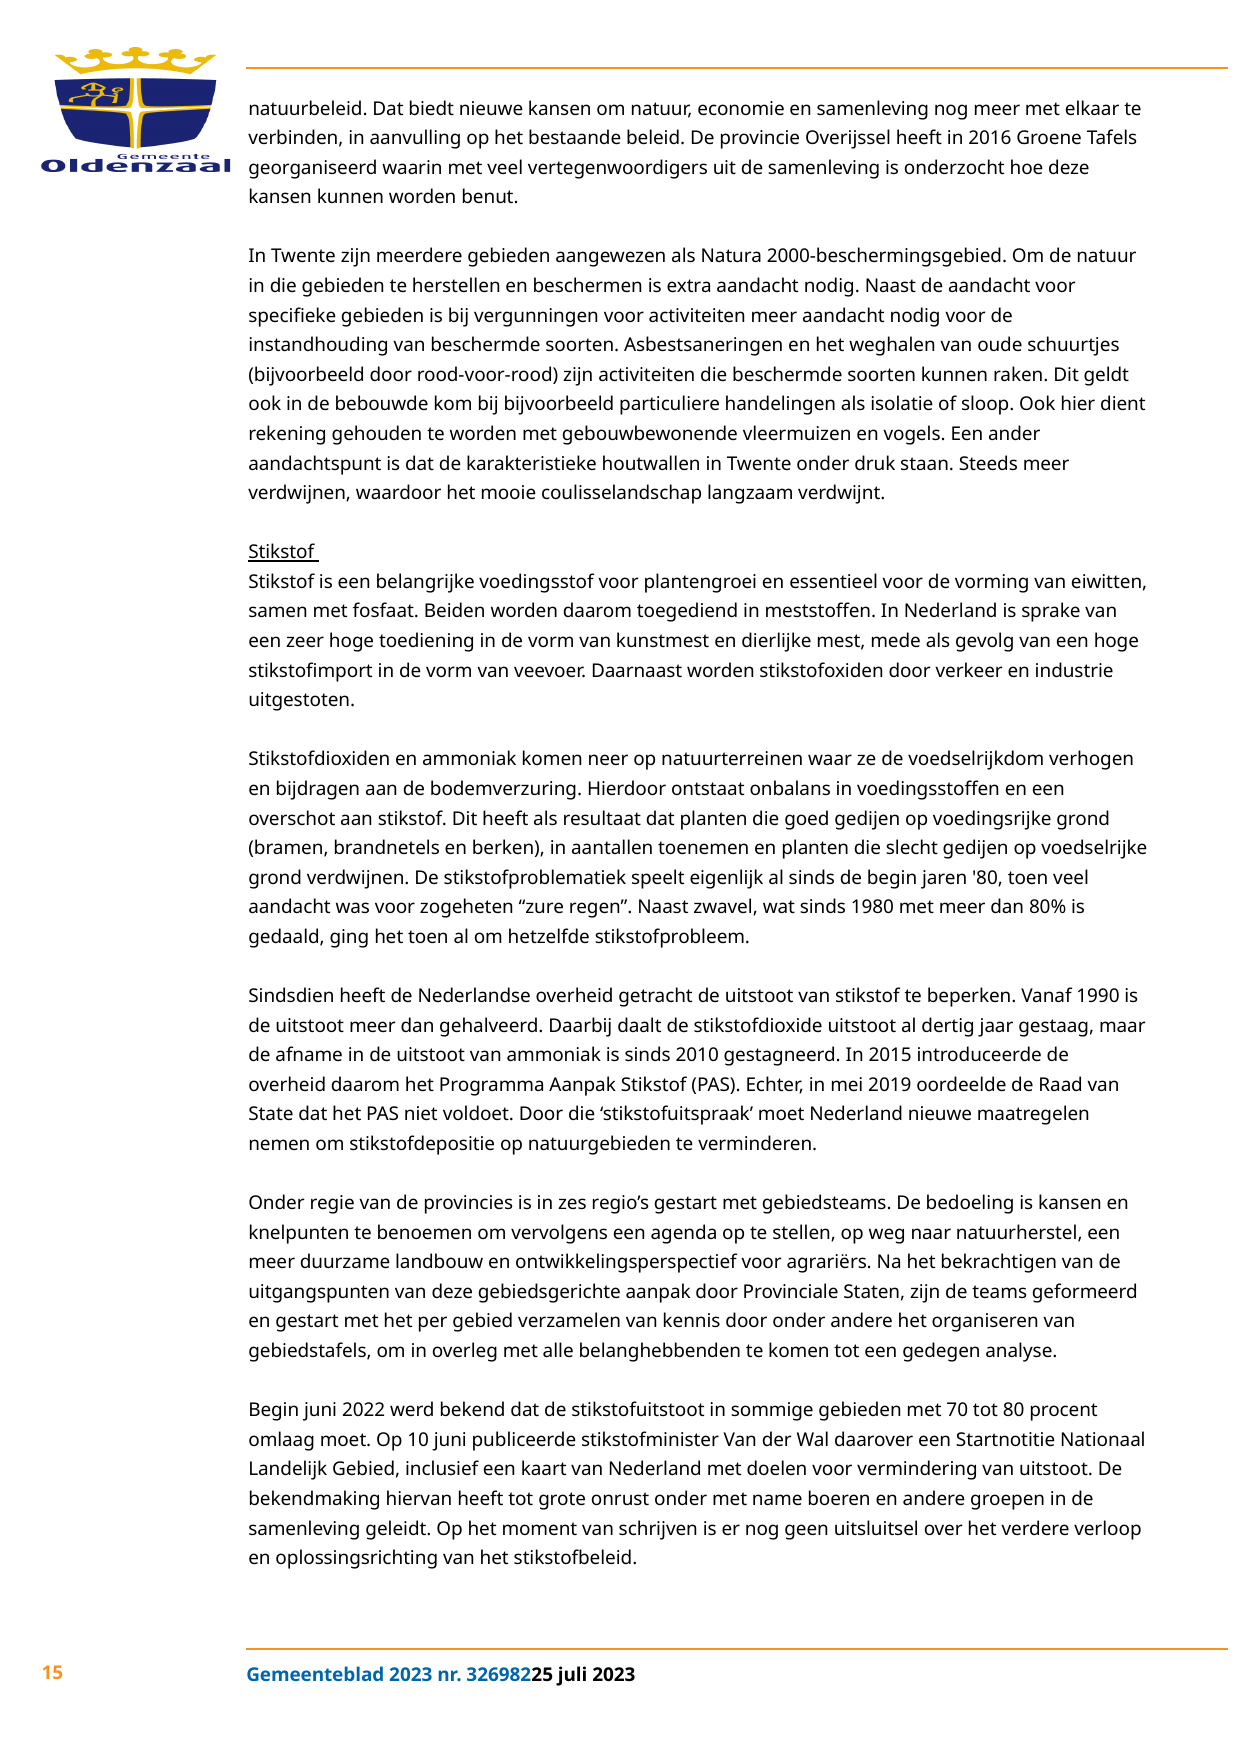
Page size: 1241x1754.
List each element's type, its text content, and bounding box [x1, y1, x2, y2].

text Onder regie van de provincies is in zes regio’s gestart met gebiedsteams. De bedoeling is kansen en knelpunten te benoemen om vervolgens een agenda op te stellen, op weg naar natuurherstel, een meer duurzame landbouw en ontwikkelingsperspectief voor agrariërs. Na het bekrachtigen van de uitgangspunten van deze gebiedsgerichte aanpak door Provinciale Staten, zijn de teams geformeerd en gestart met het per gebied verzamelen van kennis door onder andere het organiseren van gebiedstafels, om in overleg met alle belanghebbenden te komen tot een gedegen analyse. [248, 1189, 1152, 1363]
text Stikstof is een belangrijke voedingsstof voor plantengroei en essentieel voor de vorming van eiwitten, samen met fosfaat. Beiden worden daarom toegediend in meststoffen. In Nederland is sprake van een zeer hoge toediening in de vorm van kunstmest en dierlijke mest, mede als gevolg van een hoge stikstofimport in de vorm van veevoer. Daarnaast worden stikstofoxiden door verkeer en industrie uitgestoten. [248, 568, 1152, 712]
text Begin juni 2022 werd bekend dat de stikstofuitstoot in sommige gebieden met 70 tot 80 procent omlaag moet. Op 10 juni publiceerde stikstofminister Van der Wal daarover een Startnotitie Nationaal Landelijk Gebied, inclusief een kaart van Nederland met doelen voor vermindering van uitstoot. De bekendmaking hiervan heeft tot grote onrust onder met name boeren en andere groepen in de samenleving geleidt. Op het moment van schrijven is er nog geen uitsluitsel over het verdere verloop en oplossingsrichting van het stikstofbeleid. [248, 1396, 1152, 1570]
text Stikstofdioxiden en ammoniak komen neer op natuurterreinen waar ze de voedselrijkdom verhogen en bijdragen aan de bodemverzuring. Hierdoor ontstaat onbalans in voedingsstoffen en een overschot aan stikstof. Dit heeft als resultaat dat planten die goed gedijen op voedingsrijke grond (bramen, brandnetels en berken), in aantallen toenemen en planten die slecht gedijen op voedselrijke grond verdwijnen. De stikstofproblematiek speelt eigenlijk al sinds de begin jaren '80, toen veel aandacht was voor zogeheten “zure regen”. Naast zwavel, wat sinds 1980 met meer dan 80% is gedaald, ging het toen al om hetzelfde stikstofprobleem. [248, 746, 1152, 949]
text natuurbeleid. Dat biedt nieuwe kansen om natuur, economie en samenleving nog meer met elkaar te verbinden, in aanvulling op het bestaande beleid. De provincie Overijssel heeft in 2016 Groene Tafels georganiseerd waarin met veel vertegenwoordigers uit de samenleving is onderzocht hoe deze kansen kunnen worden benut. [248, 95, 1152, 209]
text Stikstof [248, 538, 1152, 564]
picture [41, 47, 231, 172]
text In Twente zijn meerdere gebieden aangewezen als Natura 2000-beschermingsgebied. Om de natuur in die gebieden te herstellen en beschermen is extra aandacht nodig. Naast de aandacht voor specifieke gebieden is bij vergunningen voor activiteiten meer aandacht nodig voor de instandhouding van beschermde soorten. Asbestsaneringen en het weghalen van oude schuurtjes (bijvoorbeeld door rood-voor-rood) zijn activiteiten die beschermde soorten kunnen raken. Dit geldt ook in de bebouwde kom bij bijvoorbeeld particuliere handelingen als isolatie of sloop. Ook hier dient rekening gehouden te worden met gebouwbewonende vleermuizen en vogels. Een ander aandachtspunt is dat de karakteristieke houtwallen in Twente onder druk staan. Steeds meer verdwijnen, waardoor het mooie coulisselandschap langzaam verdwijnt. [248, 243, 1152, 505]
text Sindsdien heeft de Nederlandse overheid getracht de uitstoot van stikstof te beperken. Vanaf 1990 is de uitstoot meer dan gehalveerd. Daarbij daalt de stikstofdioxide uitstoot al dertig jaar gestaag, maar de afname in de uitstoot van ammoniak is sinds 2010 gestagneerd. In 2015 introduceerde de overheid daarom het Programma Aanpak Stikstof (PAS). Echter, in mei 2019 oordeelde de Raad van State dat het PAS niet voldoet. Door die ‘stikstofuitspraak’ moet Nederland nieuwe maatregelen nemen om stikstofdepositie op natuurgebieden te verminderen. [248, 982, 1152, 1156]
